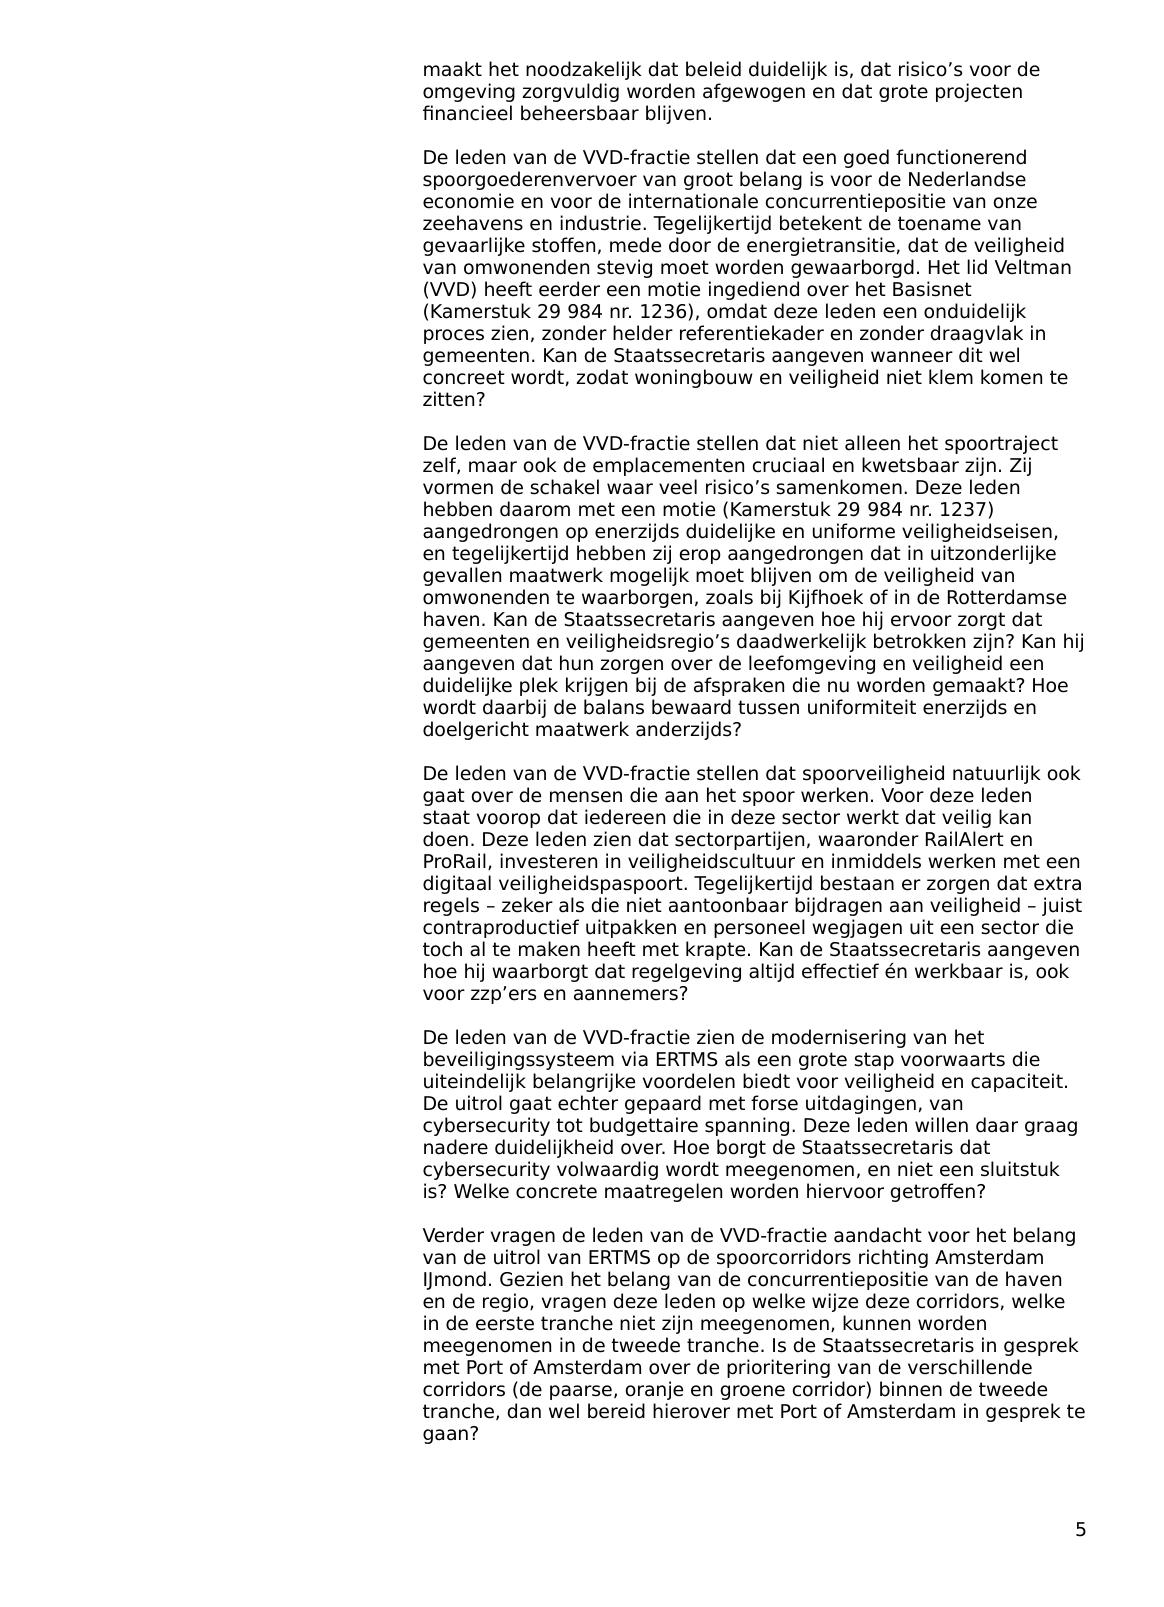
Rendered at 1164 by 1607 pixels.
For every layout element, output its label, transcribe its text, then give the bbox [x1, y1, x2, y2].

text De leden van de VVD-fractie stellen dat niet alleen het spoortraject zelf, maar ook de emplacementen cruciaal en kwetsbaar zijn. Zij vormen de schakel waar veel risico’s samenkomen. Deze leden hebben daarom met een motie (Kamerstuk 29 984 nr. 1237) aangedrongen op enerzijds duidelijke en uniforme veiligheidseisen, en tegelijkertijd hebben zij erop aangedrongen dat in uitzonderlijke gevallen maatwerk mogelijk moet blijven om de veiligheid van omwonenden te waarborgen, zoals bij Kijfhoek of in de Rotterdamse haven. Kan de Staatssecretaris aangeven hoe hij ervoor zorgt dat gemeenten en veiligheidsregio’s daadwerkelijk betrokken zijn? Kan hij aangeven dat hun zorgen over de leefomgeving en veiligheid een duidelijke plek krijgen bij de afspraken die nu worden gemaakt? Hoe wordt daarbij de balans bewaard tussen uniformiteit enerzijds en doelgericht maatwerk anderzijds? [422, 433, 1087, 741]
text De leden van de VVD-fractie stellen dat spoorveiligheid natuurlijk ook gaat over de mensen die aan het spoor werken. Voor deze leden staat voorop dat iedereen die in deze sector werkt dat veilig kan doen. Deze leden zien dat sectorpartijen, waaronder RailAlert en ProRail, investeren in veiligheidscultuur en inmiddels werken met een digitaal veiligheidspaspoort. Tegelijkertijd bestaan er zorgen dat extra regels – zeker als die niet aantoonbaar bijdragen aan veiligheid – juist contraproductief uitpakken en personeel wegjagen uit een sector die toch al te maken heeft met krapte. Kan de Staatssecretaris aangeven hoe hij waarborgt dat regelgeving altijd effectief én werkbaar is, ook voor zzp’ers en aannemers? [422, 763, 1087, 1005]
text Verder vragen de leden van de VVD-fractie aandacht voor het belang van de uitrol van ERTMS op de spoorcorridors richting Amsterdam IJmond. Gezien het belang van de concurrentiepositie van de haven en de regio, vragen deze leden op welke wijze deze corridors, welke in de eerste tranche niet zijn meegenomen, kunnen worden meegenomen in de tweede tranche. Is de Staatssecretaris in gesprek met Port of Amsterdam over de prioritering van de verschillende corridors (de paarse, oranje en groene corridor) binnen de tweede tranche, dan wel bereid hierover met Port of Amsterdam in gesprek te gaan? [422, 1225, 1087, 1445]
text maakt het noodzakelijk dat beleid duidelijk is, dat risico’s voor de omgeving zorgvuldig worden afgewogen en dat grote projecten financieel beheersbaar blijven. [422, 59, 1087, 125]
text De leden van de VVD-fractie zien de modernisering van het beveiligingssysteem via ERTMS als een grote stap voorwaarts die uiteindelijk belangrijke voordelen biedt voor veiligheid en capaciteit. De uitrol gaat echter gepaard met forse uitdagingen, van cybersecurity tot budgettaire spanning. Deze leden willen daar graag nadere duidelijkheid over. Hoe borgt de Staatssecretaris dat cybersecurity volwaardig wordt meegenomen, en niet een sluitstuk is? Welke concrete maatregelen worden hiervoor getroffen? [422, 1027, 1087, 1203]
text De leden van de VVD-fractie stellen dat een goed functionerend spoorgoederenvervoer van groot belang is voor de Nederlandse economie en voor de internationale concurrentiepositie van onze zeehavens en industrie. Tegelijkertijd betekent de toename van gevaarlijke stoffen, mede door de energietransitie, dat de veiligheid van omwonenden stevig moet worden gewaarborgd. Het lid Veltman (VVD) heeft eerder een motie ingediend over het Basisnet (Kamerstuk 29 984 nr. 1236), omdat deze leden een onduidelijk proces zien, zonder helder referentiekader en zonder draagvlak in gemeenten. Kan de Staatssecretaris aangeven wanneer dit wel concreet wordt, zodat woningbouw en veiligheid niet klem komen te zitten? [422, 147, 1087, 411]
